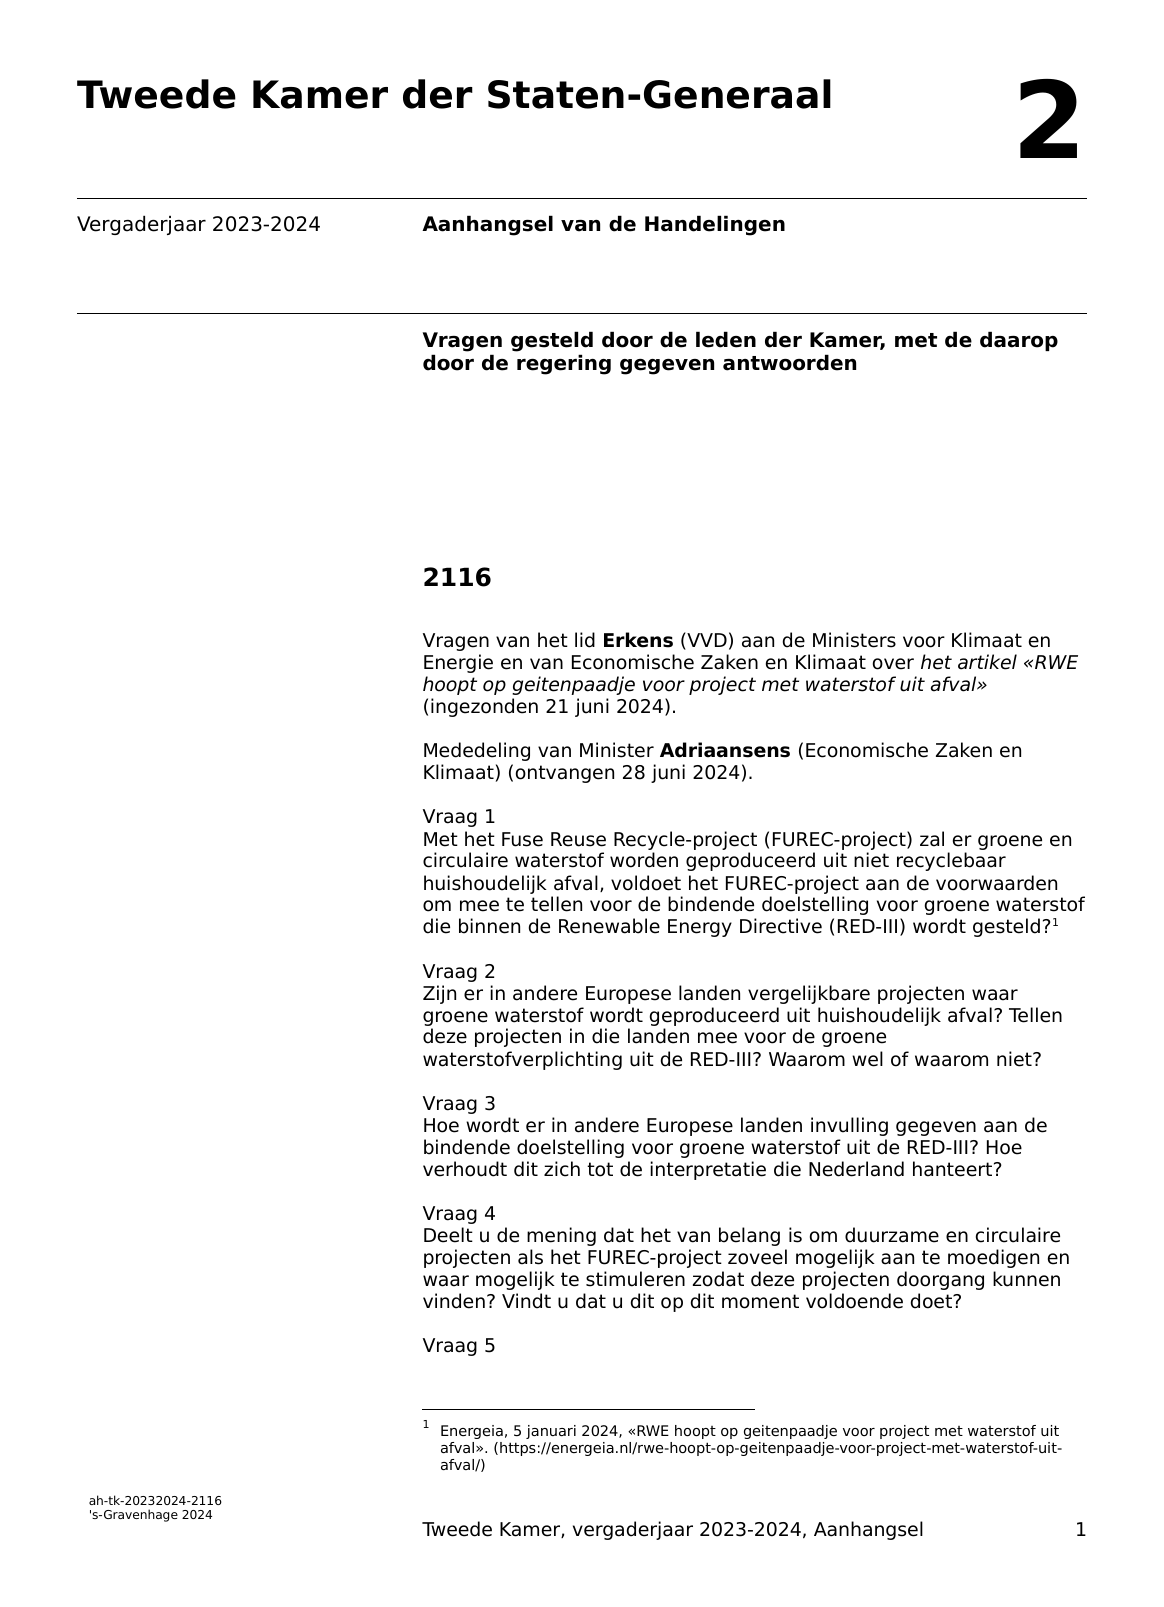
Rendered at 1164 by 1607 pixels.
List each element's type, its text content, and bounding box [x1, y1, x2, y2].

text Hoe wordt er in andere Europese landen invulling gegeven aan de bindende doelstelling voor groene waterstof uit de RED-III? Hoe verhoudt dit zich tot de interpretatie die Nederland hanteert? [422, 1114, 1087, 1181]
text Vraag 2 [422, 961, 1087, 982]
table_cell Vragen gesteld door de leden der Kamer, met de daarop door de regering gegeven antwoorden [422, 314, 1087, 375]
text Vraag 4 [422, 1203, 1087, 1225]
table_cell Vergaderjaar 2023-2024 [77, 199, 422, 313]
text Deelt u de mening dat het van belang is om duurzame en circulaire projecten als het FUREC-project zoveel mogelijk aan te moedigen en waar mogelijk te stimuleren zodat deze projecten doorgang kunnen vinden? Vindt u dat u dit op dit moment voldoende doet? [422, 1225, 1087, 1313]
text Vraag 1 [422, 806, 1087, 828]
text ah-tk-20232024-2116 [88, 1494, 323, 1508]
text Vraag 5 [422, 1335, 1087, 1357]
text Energeia, 5 januari 2024, «RWE hoopt op geitenpaadje voor project met waterstof uit afval». (https://energeia.nl/rwe-hoopt-op-geitenpaadje-voor-project-met-waterstof-uit-afval/) [422, 1418, 1087, 1474]
text Met het Fuse Reuse Recycle-project (FUREC-project) zal er groene en circulaire waterstof worden geproduceerd uit niet recyclebaar huishoudelijk afval, voldoet het FUREC-project aan de voorwaarden om mee te tellen voor de bindende doelstelling voor groene waterstof die binnen de Renewable Energy Directive (RED-III) wordt gesteld? [422, 828, 1087, 938]
text Mededeling van Minister Adriaansens (Economische Zaken en Klimaat) (ontvangen 28 juni 2024). [422, 740, 1087, 784]
text 's-Gravenhage 2024 [88, 1508, 323, 1522]
text Zijn er in andere Europese landen vergelijkbare projecten waar groene waterstof wordt geproduceerd uit huishoudelijk afval? Tellen deze projecten in die landen mee voor de groene waterstofverplichting uit de RED-III? Waarom wel of waarom niet? [422, 982, 1087, 1070]
table_header 2 [886, 59, 1087, 198]
table_cell [77, 314, 422, 375]
table_cell Aanhangsel van de Handelingen [422, 199, 1087, 313]
table_header Tweede Kamer der Staten-Generaal [77, 59, 886, 198]
text 2116 [422, 563, 1087, 592]
text Vragen van het lid Erkens (VVD) aan de Ministers voor Klimaat en Energie en van Economische Zaken en Klimaat over het artikel «RWE hoopt op geitenpaadje voor project met waterstof uit afval» (ingezonden 21 juni 2024). [422, 630, 1087, 718]
text Vraag 3 [422, 1093, 1087, 1114]
